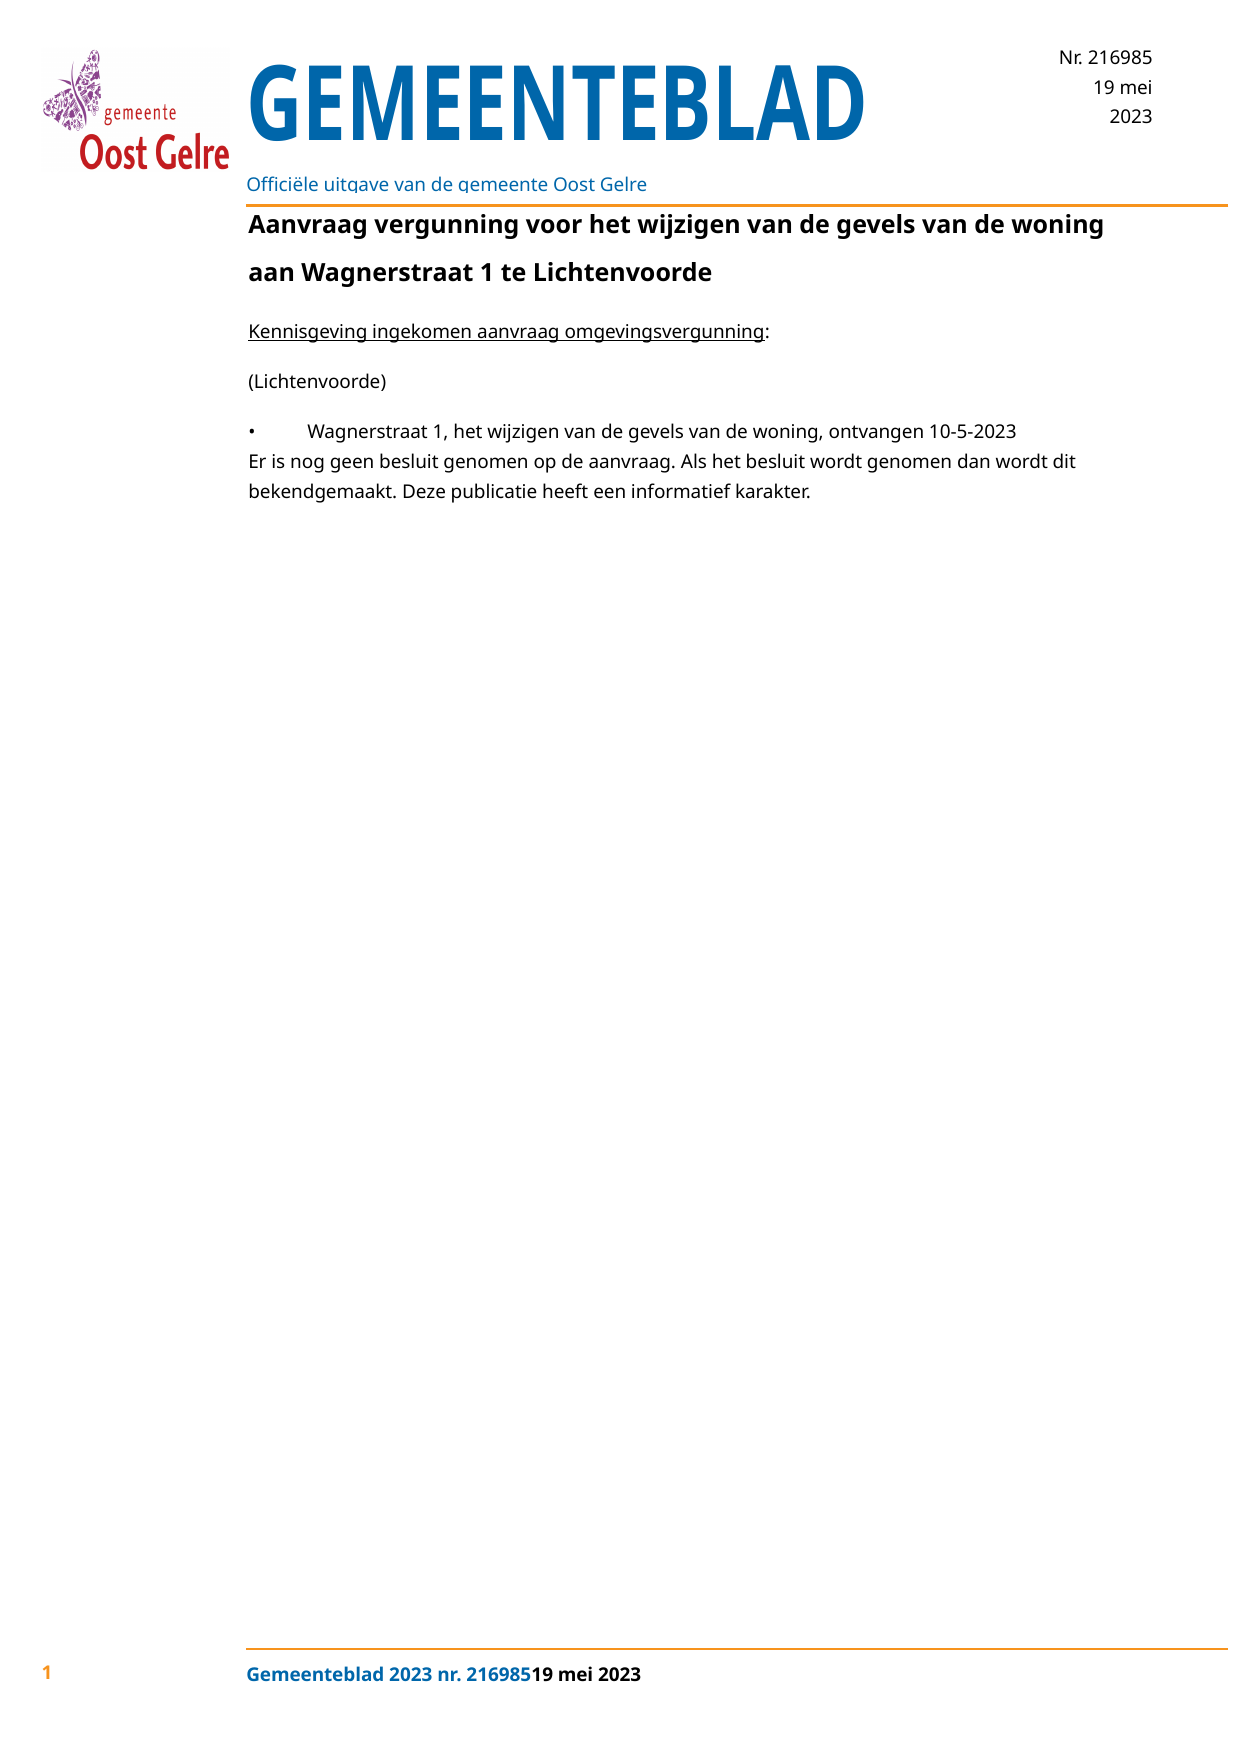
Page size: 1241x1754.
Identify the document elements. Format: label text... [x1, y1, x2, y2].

list Wagnerstraat 1, het wijzigen van de gevels van de woning, ontvangen 10-5-2023 [248, 419, 1152, 444]
text Aanvraag vergunning voor het wijzigen van de gevels van de woning aan Wagnerstraat 1 te Lichtenvoorde [248, 207, 1152, 288]
text Kennisgeving ingekomen aanvraag omgevingsvergunning: [248, 318, 1152, 344]
picture [41, 47, 231, 172]
text (Lichtenvoorde) [248, 368, 1152, 394]
text Er is nog geen besluit genomen op de aanvraag. Als het besluit wordt genomen dan wordt dit bekendgemaakt. Deze publicatie heeft een informatief karakter. [248, 448, 1152, 504]
